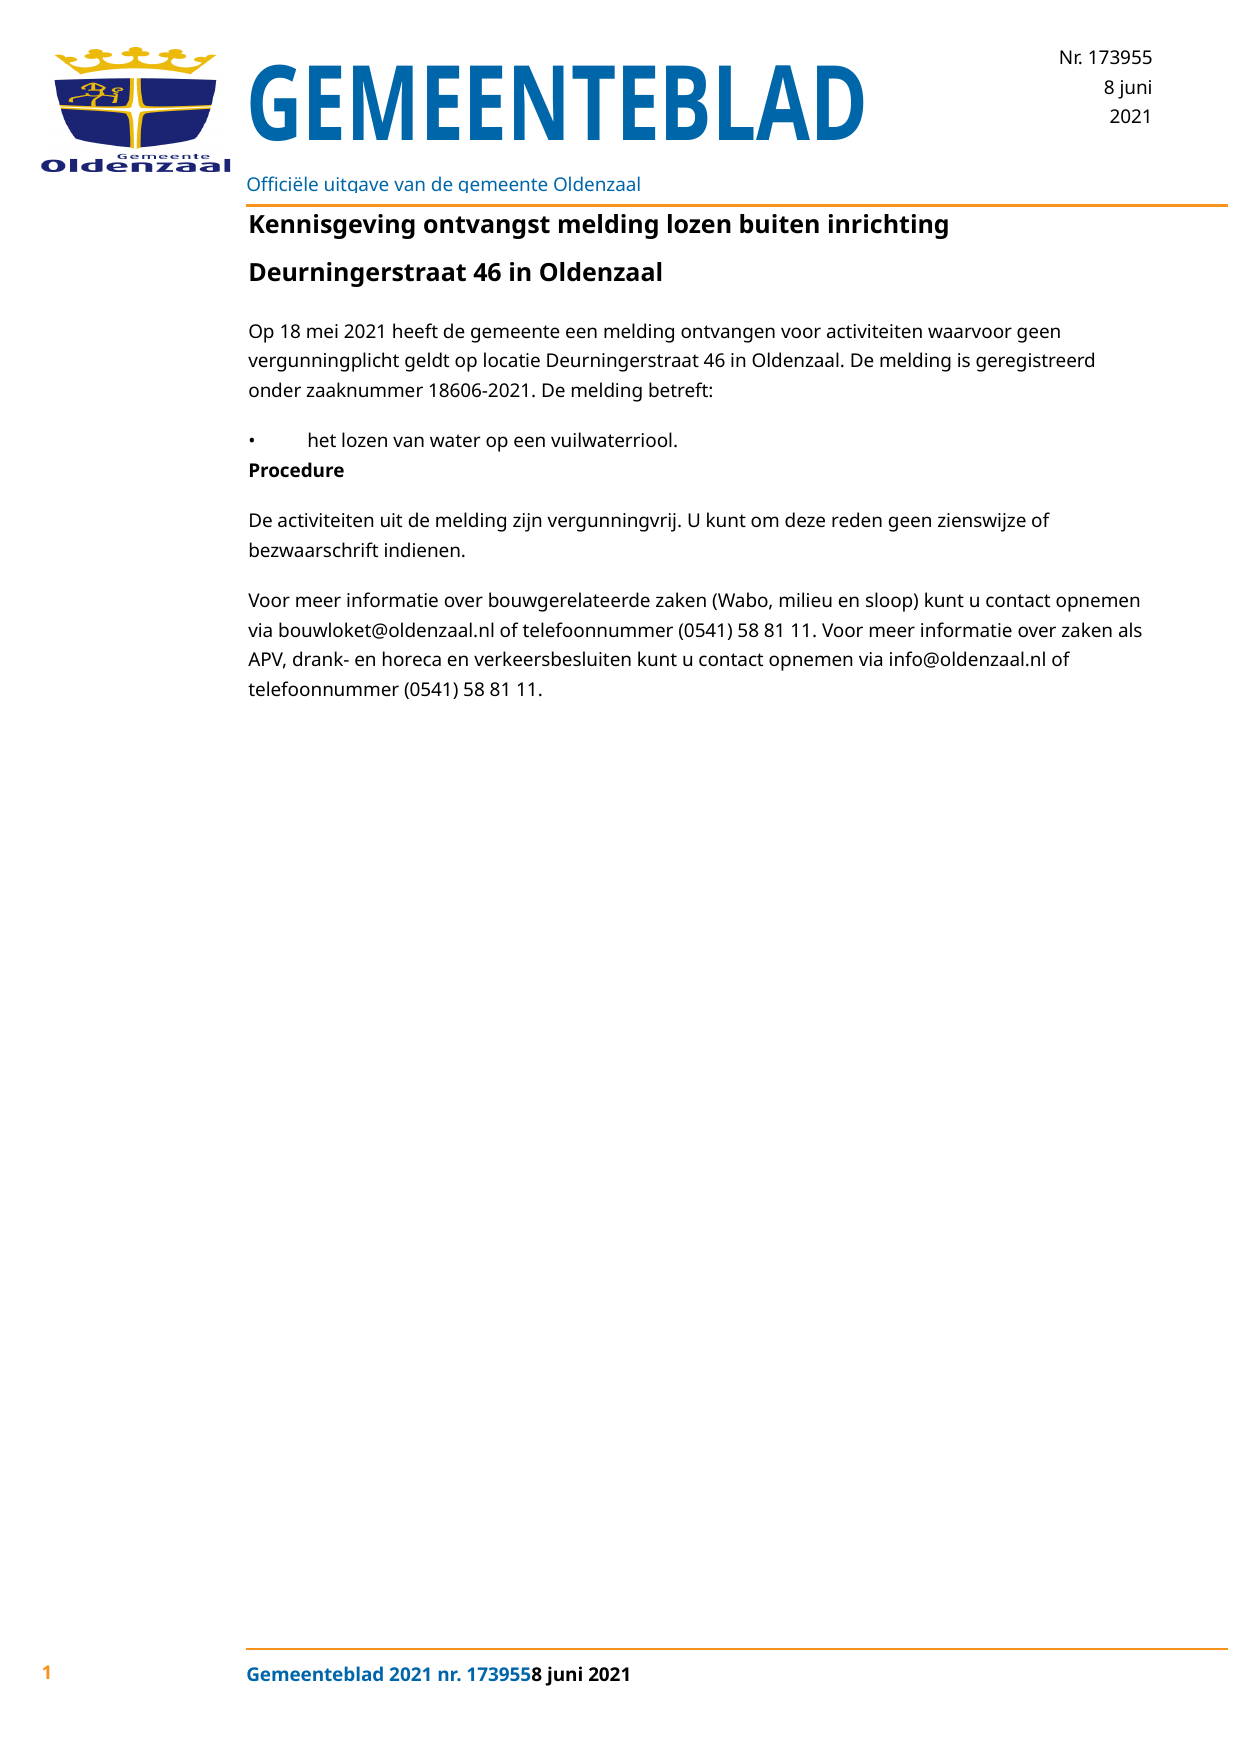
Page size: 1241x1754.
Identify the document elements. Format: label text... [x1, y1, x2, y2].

picture [41, 47, 231, 172]
text De activiteiten uit de melding zijn vergunningvrij. U kunt om deze reden geen zienswijze of bezwaarschrift indienen. [248, 507, 1152, 563]
text Procedure [248, 457, 1152, 483]
text Kennisgeving ontvangst melding lozen buiten inrichting Deurningerstraat 46 in Oldenzaal [248, 207, 1152, 288]
text Op 18 mei 2021 heeft de gemeente een melding ontvangen voor activiteiten waarvoor geen vergunningplicht geldt op locatie Deurningerstraat 46 in Oldenzaal. De melding is geregistreerd onder zaaknummer 18606-2021. De melding betreft: [248, 318, 1152, 403]
list het lozen van water op een vuilwaterriool. [248, 427, 1152, 453]
text Voor meer informatie over bouwgerelateerde zaken (Wabo, milieu en sloop) kunt u contact opnemen via bouwloket@oldenzaal.nl of telefoonnummer (0541) 58 81 11. Voor meer informatie over zaken als APV, drank- en horeca en verkeersbesluiten kunt u contact opnemen via info@oldenzaal.nl of telefoonnummer (0541) 58 81 11. [248, 587, 1152, 702]
